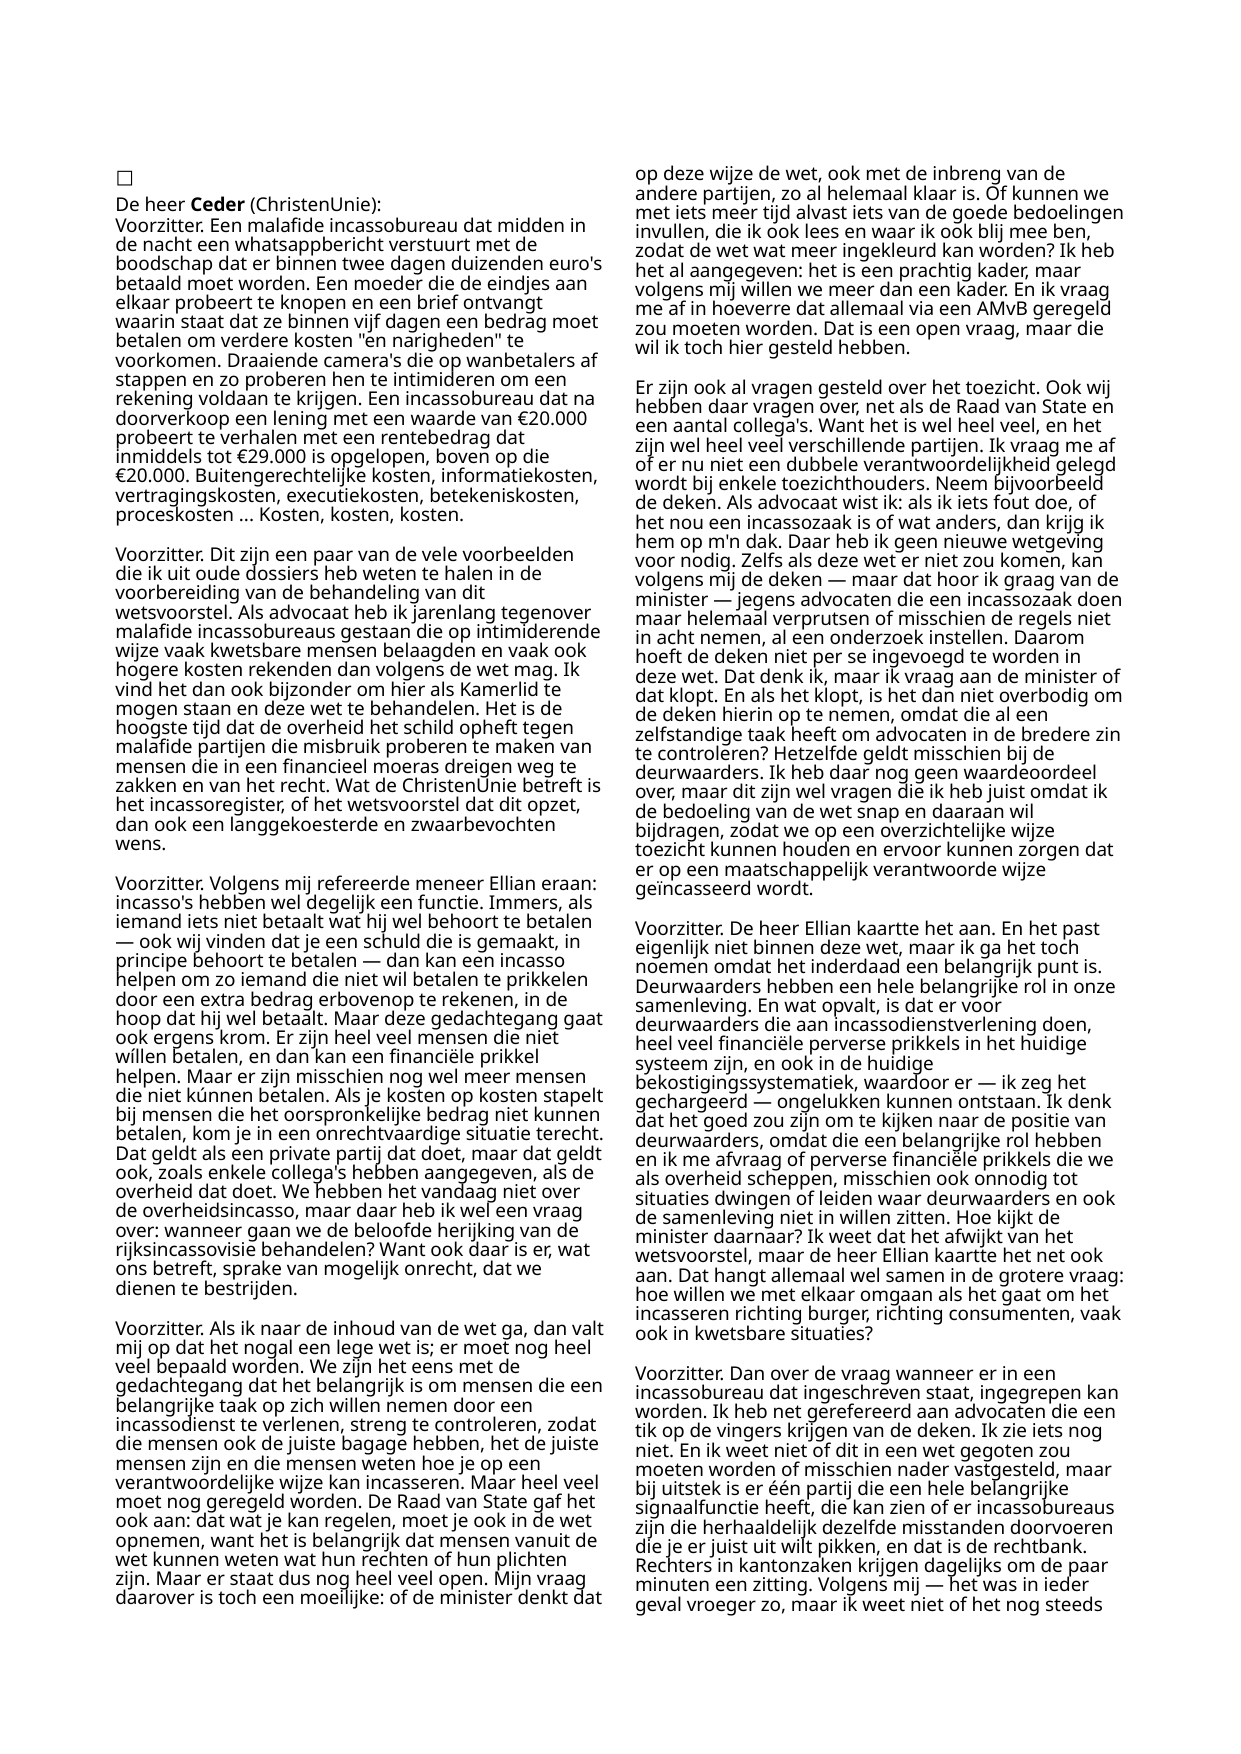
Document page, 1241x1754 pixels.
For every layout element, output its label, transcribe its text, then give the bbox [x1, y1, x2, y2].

text Voorzitter. Een malafide incassobureau dat midden in de nacht een whatsappbericht verstuurt met de boodschap dat er binnen twee dagen duizenden euro's betaald moet worden. Een moeder die de eindjes aan elkaar probeert te knopen en een brief ontvangt waarin staat dat ze binnen vijf dagen een bedrag moet betalen om verdere kosten "en narigheden" te voorkomen. Draaiende camera's die op wanbetalers af stappen en zo proberen hen te intimideren om een rekening voldaan te krijgen. Een incassobureau dat na doorverkoop een lening met een waarde van €20.000 probeert te verhalen met een rentebedrag dat inmiddels tot €29.000 is opgelopen, boven op die €20.000. Buitengerechtelijke kosten, informatiekosten, vertragingskosten, executiekosten, betekeniskosten, proceskosten ... Kosten, kosten, kosten. [115, 217, 605, 525]
text Er zijn ook al vragen gesteld over het toezicht. Ook wij hebben daar vragen over, net als de Raad van State en een aantal collega's. Want het is wel heel veel, en het zijn wel heel veel verschillende partijen. Ik vraag me af of er nu niet een dubbele verantwoordelijkheid gelegd wordt bij enkele toezichthouders. Neem bijvoorbeeld de deken. Als advocaat wist ik: als ik iets fout doe, of het nou een incassozaak is of wat anders, dan krijg ik hem op m'n dak. Daar heb ik geen nieuwe wetgeving voor nodig. Zelfs als deze wet er niet zou komen, kan volgens mij de deken — maar dat hoor ik graag van de minister — jegens advocaten die een incassozaak doen maar helemaal verprutsen of misschien de regels niet in acht nemen, al een onderzoek instellen. Daarom hoeft de deken niet per se ingevoegd te worden in deze wet. Dat denk ik, maar ik vraag aan de minister of dat klopt. En als het klopt, is het dan niet overbodig om de deken hierin op te nemen, omdat die al een zelfstandige taak heeft om advocaten in de bredere zin te controleren? Hetzelfde geldt misschien bij de deurwaarders. Ik heb daar nog geen waardeoordeel over, maar dit zijn wel vragen die ik heb juist omdat ik de bedoeling van de wet snap en daaraan wil bijdragen, zodat we op een overzichtelijke wijze toezicht kunnen houden en ervoor kunnen zorgen dat er op een maatschappelijk verantwoorde wijze geïncasseerd wordt. [635, 379, 1125, 899]
text De heer Ceder (ChristenUnie): [115, 191, 605, 217]
text op deze wijze de wet, ook met de inbreng van de andere partijen, zo al helemaal klaar is. Of kunnen we met iets meer tijd alvast iets van de goede bedoelingen invullen, die ik ook lees en waar ik ook blij mee ben, zodat de wet wat meer ingekleurd kan worden? Ik heb het al aangegeven: het is een prachtig kader, maar volgens mij willen we meer dan een kader. En ik vraag me af in hoeverre dat allemaal via een AMvB geregeld zou moeten worden. Dat is een open vraag, maar die wil ik toch hier gesteld hebben. [635, 165, 1125, 358]
text Voorzitter. Als ik naar de inhoud van de wet ga, dan valt mij op dat het nogal een lege wet is; er moet nog heel veel bepaald worden. We zijn het eens met de gedachtegang dat het belangrijk is om mensen die een belangrijke taak op zich willen nemen door een incassodienst te verlenen, streng te controleren, zodat die mensen ook de juiste bagage hebben, het de juiste mensen zijn en die mensen weten hoe je op een verantwoordelijke wijze kan incasseren. Maar heel veel moet nog geregeld worden. De Raad van State gaf het ook aan: dat wat je kan regelen, moet je ook in de wet opnemen, want het is belangrijk dat mensen vanuit de wet kunnen weten wat hun rechten of hun plichten zijn. Maar er staat dus nog heel veel open. Mijn vraag daarover is toch een moeilijke: of de minister denkt dat [115, 1319, 605, 1609]
text ⬜ [115, 165, 605, 191]
text Voorzitter. Dan over de vraag wanneer er in een incassobureau dat ingeschreven staat, ingegrepen kan worden. Ik heb net gerefereerd aan advocaten die een tik op de vingers krijgen van de deken. Ik zie iets nog niet. En ik weet niet of dit in een wet gegoten zou moeten worden of misschien nader vastgesteld, maar bij uitstek is er één partij die een hele belangrijke signaalfunctie heeft, die kan zien of er incassobureaus zijn die herhaaldelijk dezelfde misstanden doorvoeren die je er juist uit wilt pikken, en dat is de rechtbank. Rechters in kantonzaken krijgen dagelijks om de paar minuten een zitting. Volgens mij — het was in ieder geval vroeger zo, maar ik weet niet of het nog steeds [635, 1364, 1125, 1615]
text Voorzitter. De heer Ellian kaartte het aan. En het past eigenlijk niet binnen deze wet, maar ik ga het toch noemen omdat het inderdaad een belangrijk punt is. Deurwaarders hebben een hele belangrijke rol in onze samenleving. En wat opvalt, is dat er voor deurwaarders die aan incassodienstverlening doen, heel veel financiële perverse prikkels in het huidige systeem zijn, en ook in de huidige bekostigingssystematiek, waardoor er — ik zeg het gechargeerd — ongelukken kunnen ontstaan. Ik denk dat het goed zou zijn om te kijken naar de positie van deurwaarders, omdat die een belangrijke rol hebben en ik me afvraag of perverse financiële prikkels die we als overheid scheppen, misschien ook onnodig tot situaties dwingen of leiden waar deurwaarders en ook de samenleving niet in willen zitten. Hoe kijkt de minister daarnaar? Ik weet dat het afwijkt van het wetsvoorstel, maar de heer Ellian kaartte het net ook aan. Dat hangt allemaal wel samen in de grotere vraag: hoe willen we met elkaar omgaan als het gaat om het incasseren richting burger, richting consumenten, vaak ook in kwetsbare situaties? [635, 920, 1125, 1344]
text Voorzitter. Volgens mij refereerde meneer Ellian eraan: incasso's hebben wel degelijk een functie. Immers, als iemand iets niet betaalt wat hij wel behoort te betalen — ook wij vinden dat je een schuld die is gemaakt, in principe behoort te betalen — dan kan een incasso helpen om zo iemand die niet wil betalen te prikkelen door een extra bedrag erbovenop te rekenen, in de hoop dat hij wel betaalt. Maar deze gedachtegang gaat ook ergens krom. Er zijn heel veel mensen die niet wíllen betalen, en dan kan een financiële prikkel helpen. Maar er zijn misschien nog wel meer mensen die niet kúnnen betalen. Als je kosten op kosten stapelt bij mensen die het oorspronkelijke bedrag niet kunnen betalen, kom je in een onrechtvaardige situatie terecht. Dat geldt als een private partij dat doet, maar dat geldt ook, zoals enkele collega's hebben aangegeven, als de overheid dat doet. We hebben het vandaag niet over de overheidsincasso, maar daar heb ik wel een vraag over: wanneer gaan we de beloofde herijking van de rijksincassovisie behandelen? Want ook daar is er, wat ons betreft, sprake van mogelijk onrecht, dat we dienen te bestrijden. [115, 875, 605, 1299]
text Voorzitter. Dit zijn een paar van de vele voorbeelden die ik uit oude dossiers heb weten te halen in de voorbereiding van de behandeling van dit wetsvoorstel. Als advocaat heb ik jarenlang tegenover malafide incassobureaus gestaan die op intimiderende wijze vaak kwetsbare mensen belaagden en vaak ook hogere kosten rekenden dan volgens de wet mag. Ik vind het dan ook bijzonder om hier als Kamerlid te mogen staan en deze wet te behandelen. Het is de hoogste tijd dat de overheid het schild opheft tegen malafide partijen die misbruik proberen te maken van mensen die in een financieel moeras dreigen weg te zakken en van het recht. Wat de ChristenUnie betreft is het incassoregister, of het wetsvoorstel dat dit opzet, dan ook een langgekoesterde en zwaarbevochten wens. [115, 546, 605, 854]
